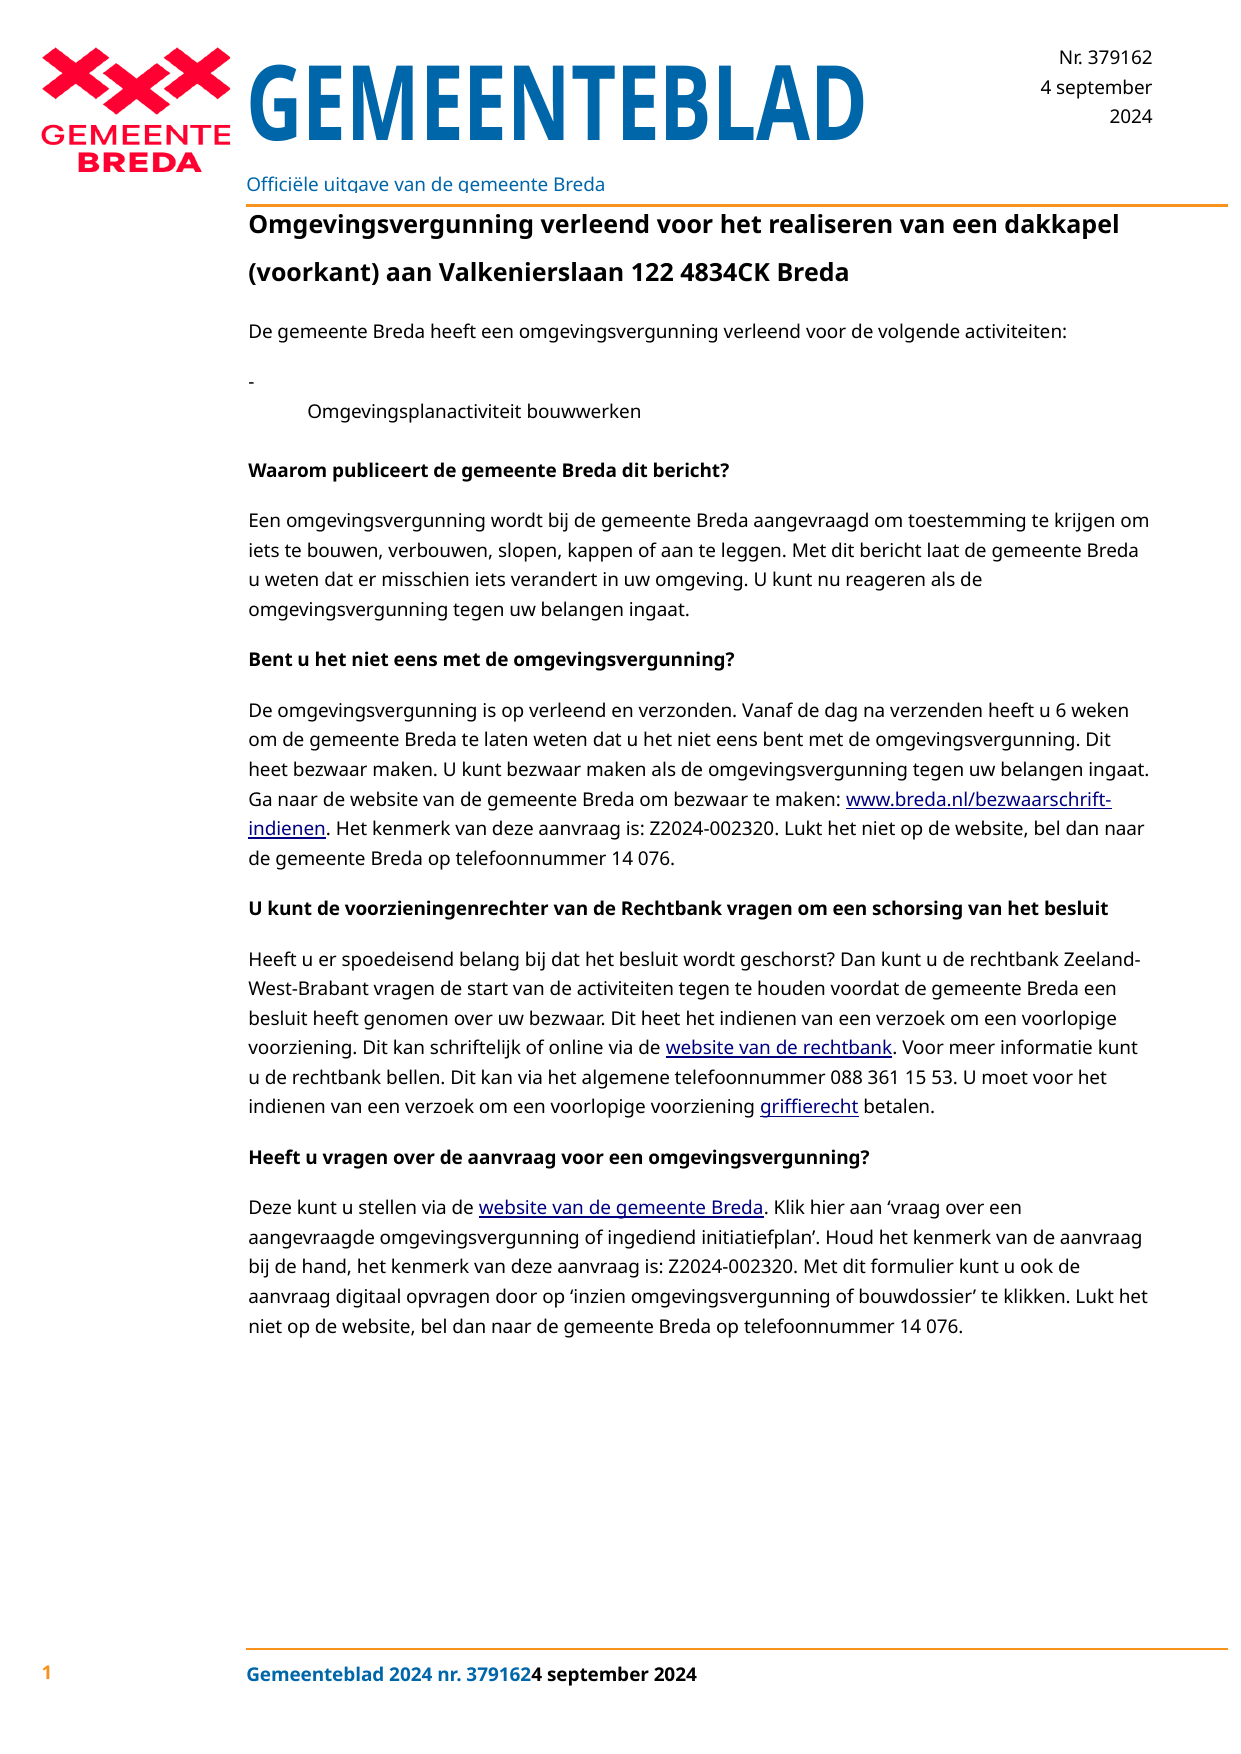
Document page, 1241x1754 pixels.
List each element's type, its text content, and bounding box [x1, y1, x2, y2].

text Omgevingsvergunning verleend voor het realiseren van een dakkapel (voorkant) aan Valkenierslaan 122 4834CK Breda [248, 207, 1152, 288]
picture [41, 47, 231, 172]
text U kunt de voorzieningenrechter van de Rechtbank vragen om een schorsing van het besluit [248, 895, 1152, 921]
text Waarom publiceert de gemeente Breda dit bericht? [248, 457, 1152, 483]
text Heeft u vragen over de aanvraag voor een omgevingsvergunning? [248, 1144, 1152, 1170]
text Een omgevingsvergunning wordt bij de gemeente Breda aangevraagd om toestemming te krijgen om iets te bouwen, verbouwen, slopen, kappen of aan te leggen. Met dit bericht laat de gemeente Breda u weten dat er misschien iets verandert in uw omgeving. U kunt nu reageren als de omgevingsvergunning tegen uw belangen ingaat. [248, 507, 1152, 622]
text Heeft u er spoedeisend belang bij dat het besluit wordt geschorst? Dan kunt u de rechtbank Zeeland-West-Brabant vragen de start van de activiteiten tegen te houden voordat de gemeente Breda een besluit heeft genomen over uw bezwaar. Dit heet het indienen van een verzoek om een voorlopige voorziening. Dit kan schriftelijk of online via de website van de rechtbank. Voor meer informatie kunt u de rechtbank bellen. Dit kan via het algemene telefoonnummer 088 361 15 53. U moet voor het indienen van een verzoek om een voorlopige voorziening griffierecht betalen. [248, 946, 1152, 1119]
text Deze kunt u stellen via de website van de gemeente Breda. Klik hier aan ‘vraag over een aangevraagde omgevingsvergunning of ingediend initiatiefplan’. Houd het kenmerk van de aanvraag bij de hand, het kenmerk van deze aanvraag is: Z2024-002320. Met dit formulier kunt u ook de aanvraag digitaal opvragen door op ‘inzien omgevingsvergunning of bouwdossier’ te klikken. Lukt het niet op de website, bel dan naar de gemeente Breda op telefoonnummer 14 076. [248, 1194, 1152, 1339]
list Omgevingsplanactiviteit bouwwerken [248, 398, 1152, 424]
text Bent u het niet eens met de omgevingsvergunning? [248, 647, 1152, 672]
text De omgevingsvergunning is op verleend en verzonden. Vanaf de dag na verzenden heeft u 6 weken om de gemeente Breda te laten weten dat u het niet eens bent met de omgevingsvergunning. Dit heet bezwaar maken. U kunt bezwaar maken als de omgevingsvergunning tegen uw belangen ingaat. Ga naar de website van de gemeente Breda om bezwaar te maken: www.breda.nl/bezwaarschrift-indienen. Het kenmerk van deze aanvraag is: Z2024-002320. Lukt het niet op de website, bel dan naar de gemeente Breda op telefoonnummer 14 076. [248, 697, 1152, 871]
text De gemeente Breda heeft een omgevingsvergunning verleend voor de volgende activiteiten: [248, 318, 1152, 344]
